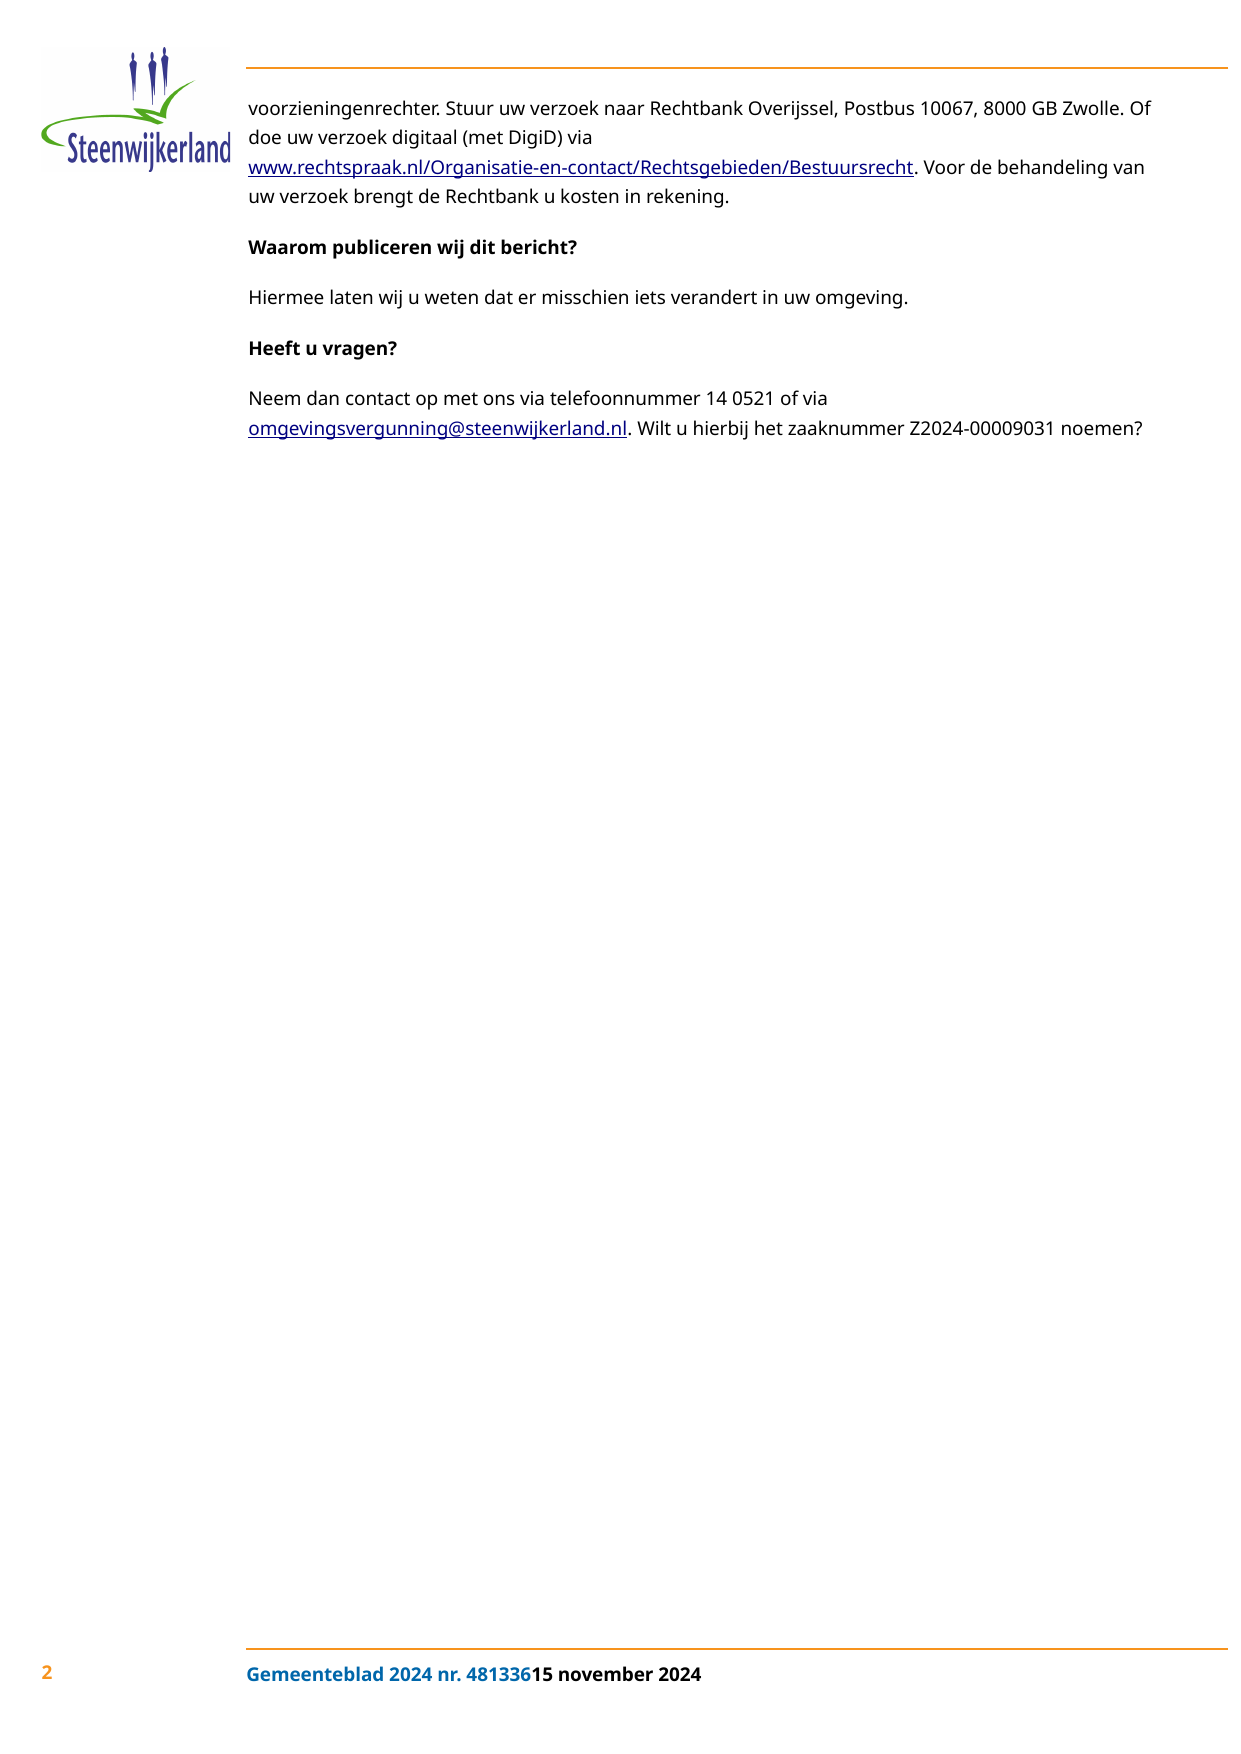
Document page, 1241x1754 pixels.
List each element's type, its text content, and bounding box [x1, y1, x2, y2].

text Waarom publiceren wij dit bericht? [248, 234, 1152, 260]
text Heeft u vragen? [248, 335, 1152, 361]
text Neem dan contact op met ons via telefoonnummer 14 0521 of via omgevingsvergunning@steenwijkerland.nl. Wilt u hierbij het zaaknummer Z2024-00009031 noemen? [248, 385, 1152, 441]
picture [41, 47, 231, 172]
text Hiermee laten wij u weten dat er misschien iets verandert in uw omgeving. [248, 284, 1152, 310]
text voorzieningenrechter. Stuur uw verzoek naar Rechtbank Overijssel, Postbus 10067, 8000 GB Zwolle. Of doe uw verzoek digitaal (met DigiD) via www.rechtspraak.nl/Organisatie-en-contact/Rechtsgebieden/Bestuursrecht. Voor de behandeling van uw verzoek brengt de Rechtbank u kosten in rekening. [248, 95, 1152, 209]
